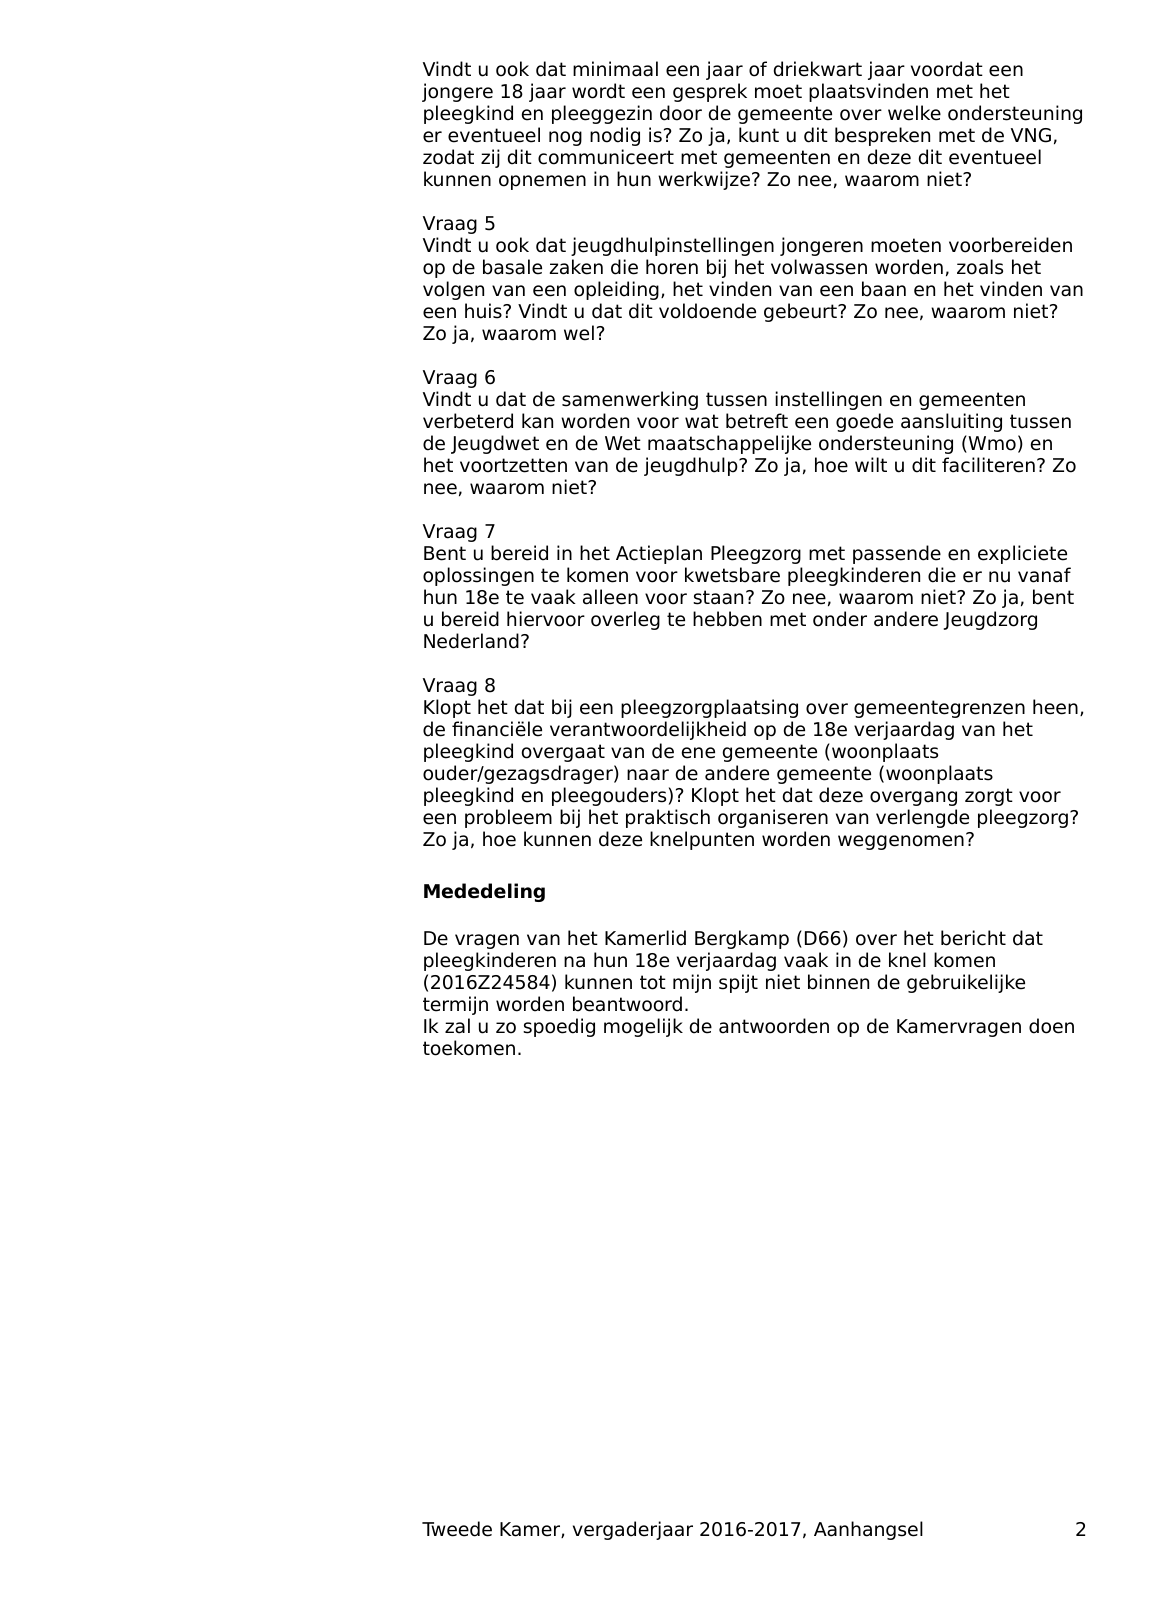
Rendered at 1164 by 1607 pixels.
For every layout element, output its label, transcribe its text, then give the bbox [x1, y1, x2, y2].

subtitle Mededeling [422, 881, 1087, 903]
text Vraag 8 [422, 675, 1087, 697]
text Ik zal u zo spoedig mogelijk de antwoorden op de Kamervragen doen toekomen. [422, 1016, 1087, 1060]
text Vraag 5 [422, 213, 1087, 235]
text Vraag 6 [422, 367, 1087, 389]
text Vindt u dat de samenwerking tussen instellingen en gemeenten verbeterd kan worden voor wat betreft een goede aansluiting tussen de Jeugdwet en de Wet maatschappelijke ondersteuning (Wmo) en het voortzetten van de jeugdhulp? Zo ja, hoe wilt u dit faciliteren? Zo nee, waarom niet? [422, 389, 1087, 499]
text Vindt u ook dat jeugdhulpinstellingen jongeren moeten voorbereiden op de basale zaken die horen bij het volwassen worden, zoals het volgen van een opleiding, het vinden van een baan en het vinden van een huis? Vindt u dat dit voldoende gebeurt? Zo nee, waarom niet? Zo ja, waarom wel? [422, 235, 1087, 345]
text Bent u bereid in het Actieplan Pleegzorg met passende en expliciete oplossingen te komen voor kwetsbare pleegkinderen die er nu vanaf hun 18e te vaak alleen voor staan? Zo nee, waarom niet? Zo ja, bent u bereid hiervoor overleg te hebben met onder andere Jeugdzorg Nederland? [422, 543, 1087, 653]
text Vindt u ook dat minimaal een jaar of driekwart jaar voordat een jongere 18 jaar wordt een gesprek moet plaatsvinden met het pleegkind en pleeggezin door de gemeente over welke ondersteuning er eventueel nog nodig is? Zo ja, kunt u dit bespreken met de VNG, zodat zij dit communiceert met gemeenten en deze dit eventueel kunnen opnemen in hun werkwijze? Zo nee, waarom niet? [422, 59, 1087, 191]
text Vraag 7 [422, 521, 1087, 543]
text Klopt het dat bij een pleegzorgplaatsing over gemeentegrenzen heen, de financiële verantwoordelijkheid op de 18e verjaardag van het pleegkind overgaat van de ene gemeente (woonplaats ouder/gezagsdrager) naar de andere gemeente (woonplaats pleegkind en pleegouders)? Klopt het dat deze overgang zorgt voor een probleem bij het praktisch organiseren van verlengde pleegzorg? Zo ja, hoe kunnen deze knelpunten worden weggenomen? [422, 697, 1087, 851]
text De vragen van het Kamerlid Bergkamp (D66) over het bericht dat pleegkinderen na hun 18e verjaardag vaak in de knel komen (2016Z24584) kunnen tot mijn spijt niet binnen de gebruikelijke termijn worden beantwoord. [422, 928, 1087, 1016]
